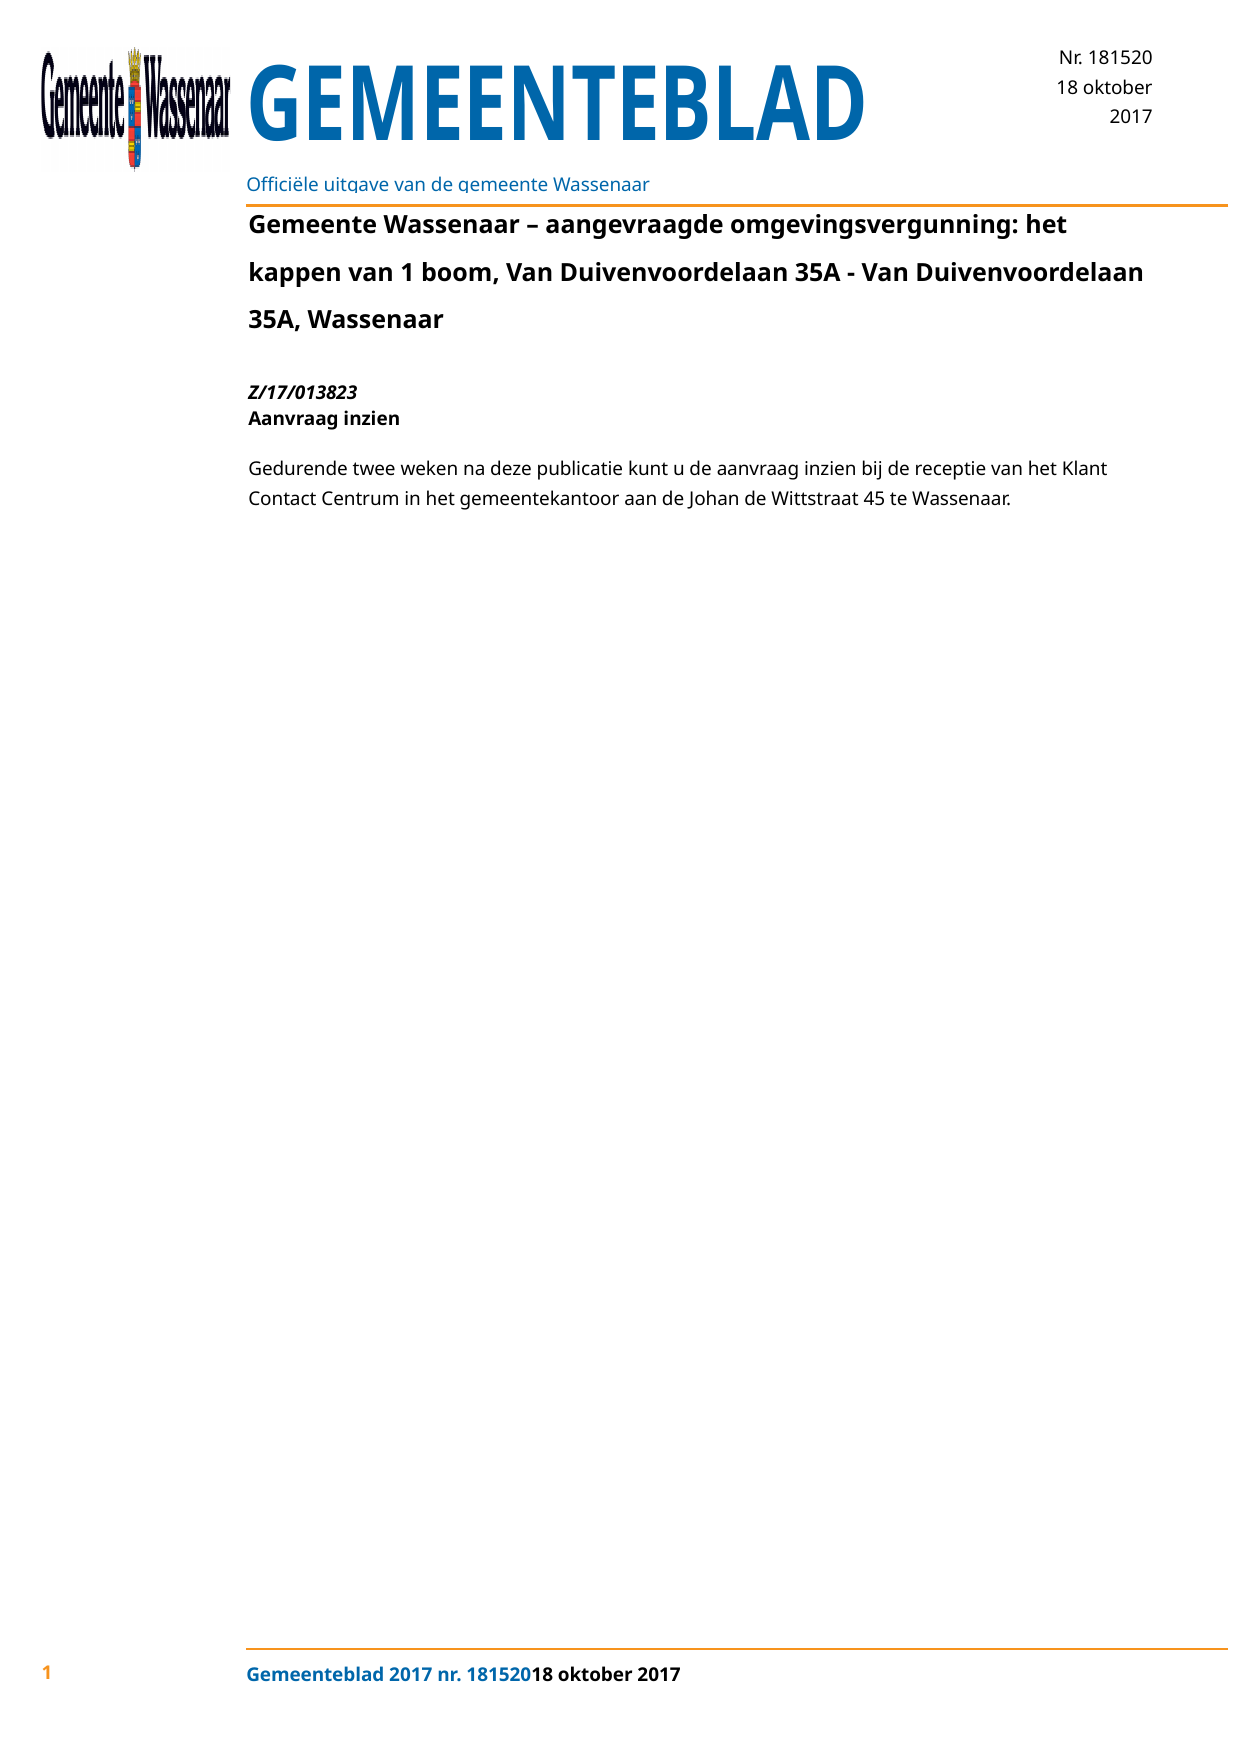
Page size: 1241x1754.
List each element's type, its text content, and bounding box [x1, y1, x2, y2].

text Gemeente Wassenaar – aangevraagde omgevingsvergunning: het kappen van 1 boom, Van Duivenvoordelaan 35A - Van Duivenvoordelaan 35A, Wassenaar [248, 207, 1152, 336]
text Z/17/013823 [248, 379, 1152, 405]
text Aanvraag inzien [248, 405, 1152, 431]
text Gedurende twee weken na deze publicatie kunt u de aanvraag inzien bij de receptie van het Klant Contact Centrum in het gemeentekantoor aan de Johan de Wittstraat 45 te Wassenaar. [248, 455, 1152, 511]
picture [41, 47, 231, 172]
